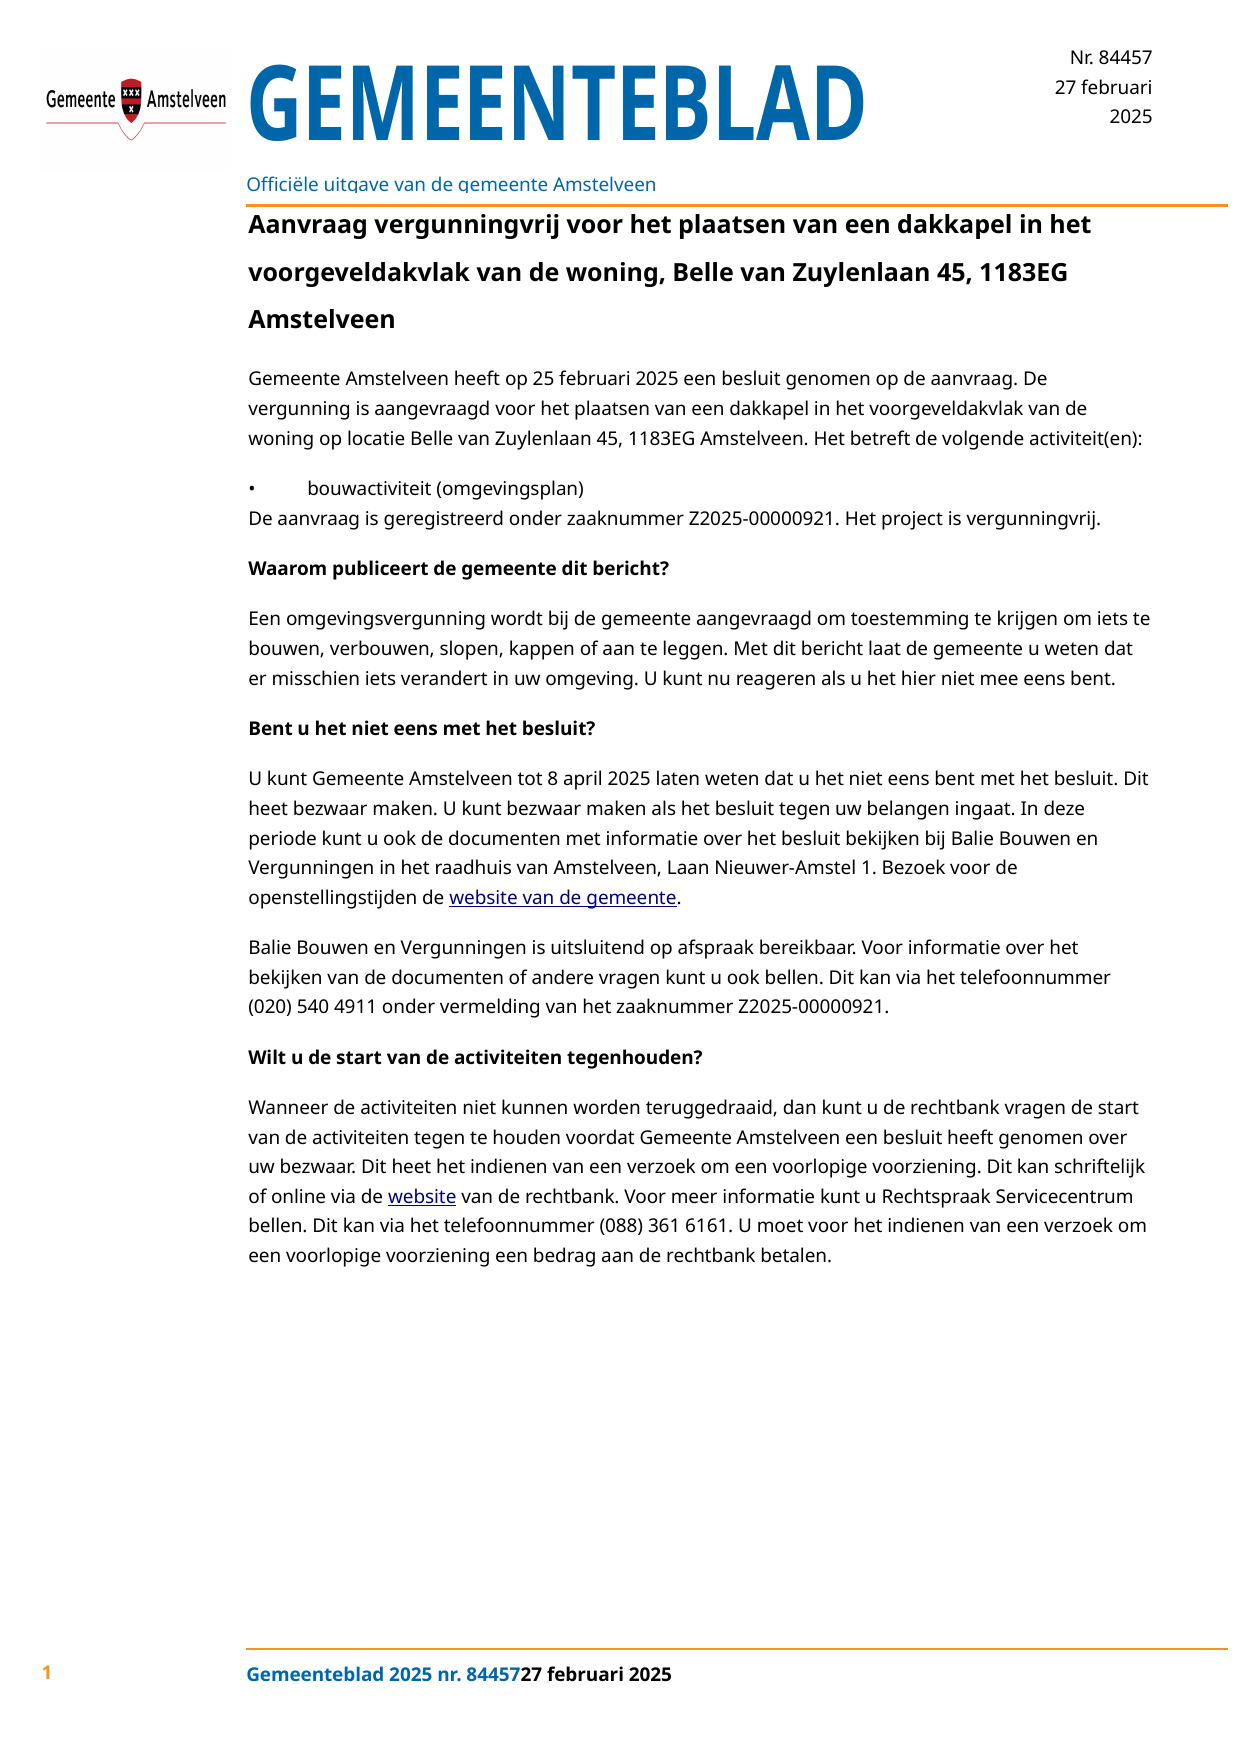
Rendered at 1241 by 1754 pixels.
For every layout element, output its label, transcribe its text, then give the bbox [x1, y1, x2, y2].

text U kunt Gemeente Amstelveen tot 8 april 2025 laten weten dat u het niet eens bent met het besluit. Dit heet bezwaar maken. U kunt bezwaar maken als het besluit tegen uw belangen ingaat. In deze periode kunt u ook de documenten met informatie over het besluit bekijken bij Balie Bouwen en Vergunningen in het raadhuis van Amstelveen, Laan Nieuwer-Amstel 1. Bezoek voor de openstellingstijden de website van de gemeente. [248, 766, 1152, 909]
text Waarom publiceert de gemeente dit bericht? [248, 555, 1152, 581]
text Bent u het niet eens met het besluit? [248, 715, 1152, 741]
text Balie Bouwen en Vergunningen is uitsluitend op afspraak bereikbaar. Voor informatie over het bekijken van de documenten of andere vragen kunt u ook bellen. Dit kan via het telefoonnummer (020) 540 4911 onder vermelding van het zaaknummer Z2025-00000921. [248, 934, 1152, 1019]
text Wanneer de activiteiten niet kunnen worden teruggedraaid, dan kunt u de rechtbank vragen de start van de activiteiten tegen te houden voordat Gemeente Amstelveen een besluit heeft genomen over uw bezwaar. Dit heet het indienen van een verzoek om een voorlopige voorziening. Dit kan schriftelijk of online via de website van de rechtbank. Voor meer informatie kunt u Rechtspraak Servicecentrum bellen. Dit kan via het telefoonnummer (088) 361 6161. U moet voor het indienen van een verzoek om een voorlopige voorziening een bedrag aan de rechtbank betalen. [248, 1094, 1152, 1268]
picture [41, 47, 231, 172]
text De aanvraag is geregistreerd onder zaaknummer Z2025-00000921. Het project is vergunningvrij. [248, 505, 1152, 530]
text Aanvraag vergunningvrij voor het plaatsen van een dakkapel in het voorgeveldakvlak van de woning, Belle van Zuylenlaan 45, 1183EG Amstelveen [248, 207, 1152, 336]
text Een omgevingsvergunning wordt bij de gemeente aangevraagd om toestemming te krijgen om iets te bouwen, verbouwen, slopen, kappen of aan te leggen. Met dit bericht laat de gemeente u weten dat er misschien iets verandert in uw omgeving. U kunt nu reageren als u het hier niet mee eens bent. [248, 606, 1152, 690]
list bouwactiviteit (omgevingsplan) [248, 475, 1152, 501]
text Wilt u de start van de activiteiten tegenhouden? [248, 1044, 1152, 1069]
text Gemeente Amstelveen heeft op 25 februari 2025 een besluit genomen op de aanvraag. De vergunning is aangevraagd voor het plaatsen van een dakkapel in het voorgeveldakvlak van de woning op locatie Belle van Zuylenlaan 45, 1183EG Amstelveen. Het betreft de volgende activiteit(en): [248, 366, 1152, 450]
